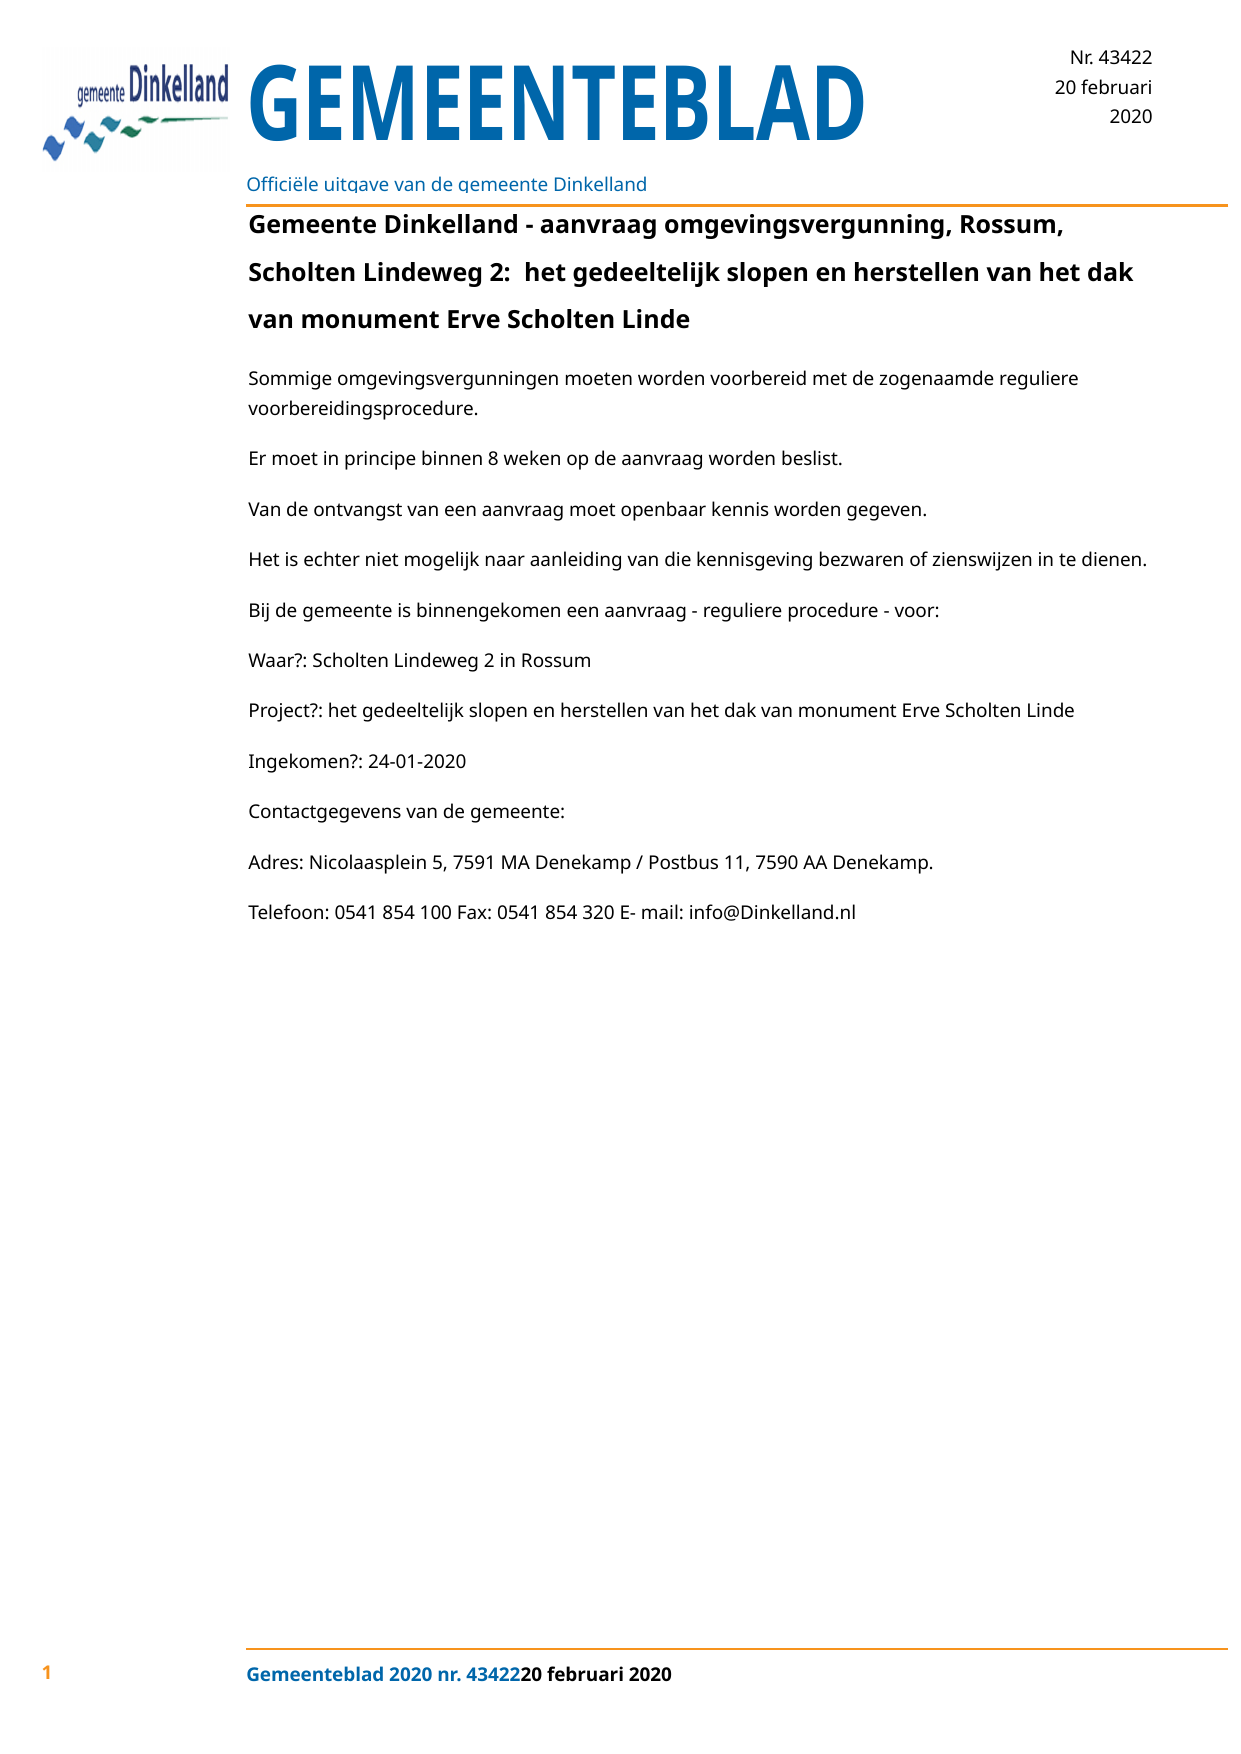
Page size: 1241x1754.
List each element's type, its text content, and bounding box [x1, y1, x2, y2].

text Waar?: Scholten Lindeweg 2 in Rossum [248, 647, 1152, 673]
text Contactgegevens van de gemeente: [248, 798, 1152, 824]
picture [41, 47, 231, 172]
text Project?: het gedeeltelijk slopen en herstellen van het dak van monument Erve Scholten Linde [248, 698, 1152, 723]
text Gemeente Dinkelland - aanvraag omgevingsvergunning, Rossum, Scholten Lindeweg 2: het gedeeltelijk slopen en herstellen van het dak van monument Erve Scholten Linde [248, 207, 1152, 336]
text Er moet in principe binnen 8 weken op de aanvraag worden beslist. [248, 446, 1152, 471]
text Ingekomen?: 24-01-2020 [248, 748, 1152, 774]
text Sommige omgevingsvergunningen moeten worden voorbereid met de zogenaamde reguliere voorbereidingsprocedure. [248, 366, 1152, 421]
text Bij de gemeente is binnengekomen een aanvraag - reguliere procedure - voor: [248, 597, 1152, 622]
text Het is echter niet mogelijk naar aanleiding van die kennisgeving bezwaren of zienswijzen in te dienen. [248, 546, 1152, 572]
text Van de ontvangst van een aanvraag moet openbaar kennis worden gegeven. [248, 496, 1152, 522]
text Telefoon: 0541 854 100 Fax: 0541 854 320 E- mail: info@Dinkelland.nl [248, 899, 1152, 925]
text Adres: Nicolaasplein 5, 7591 MA Denekamp / Postbus 11, 7590 AA Denekamp. [248, 849, 1152, 874]
